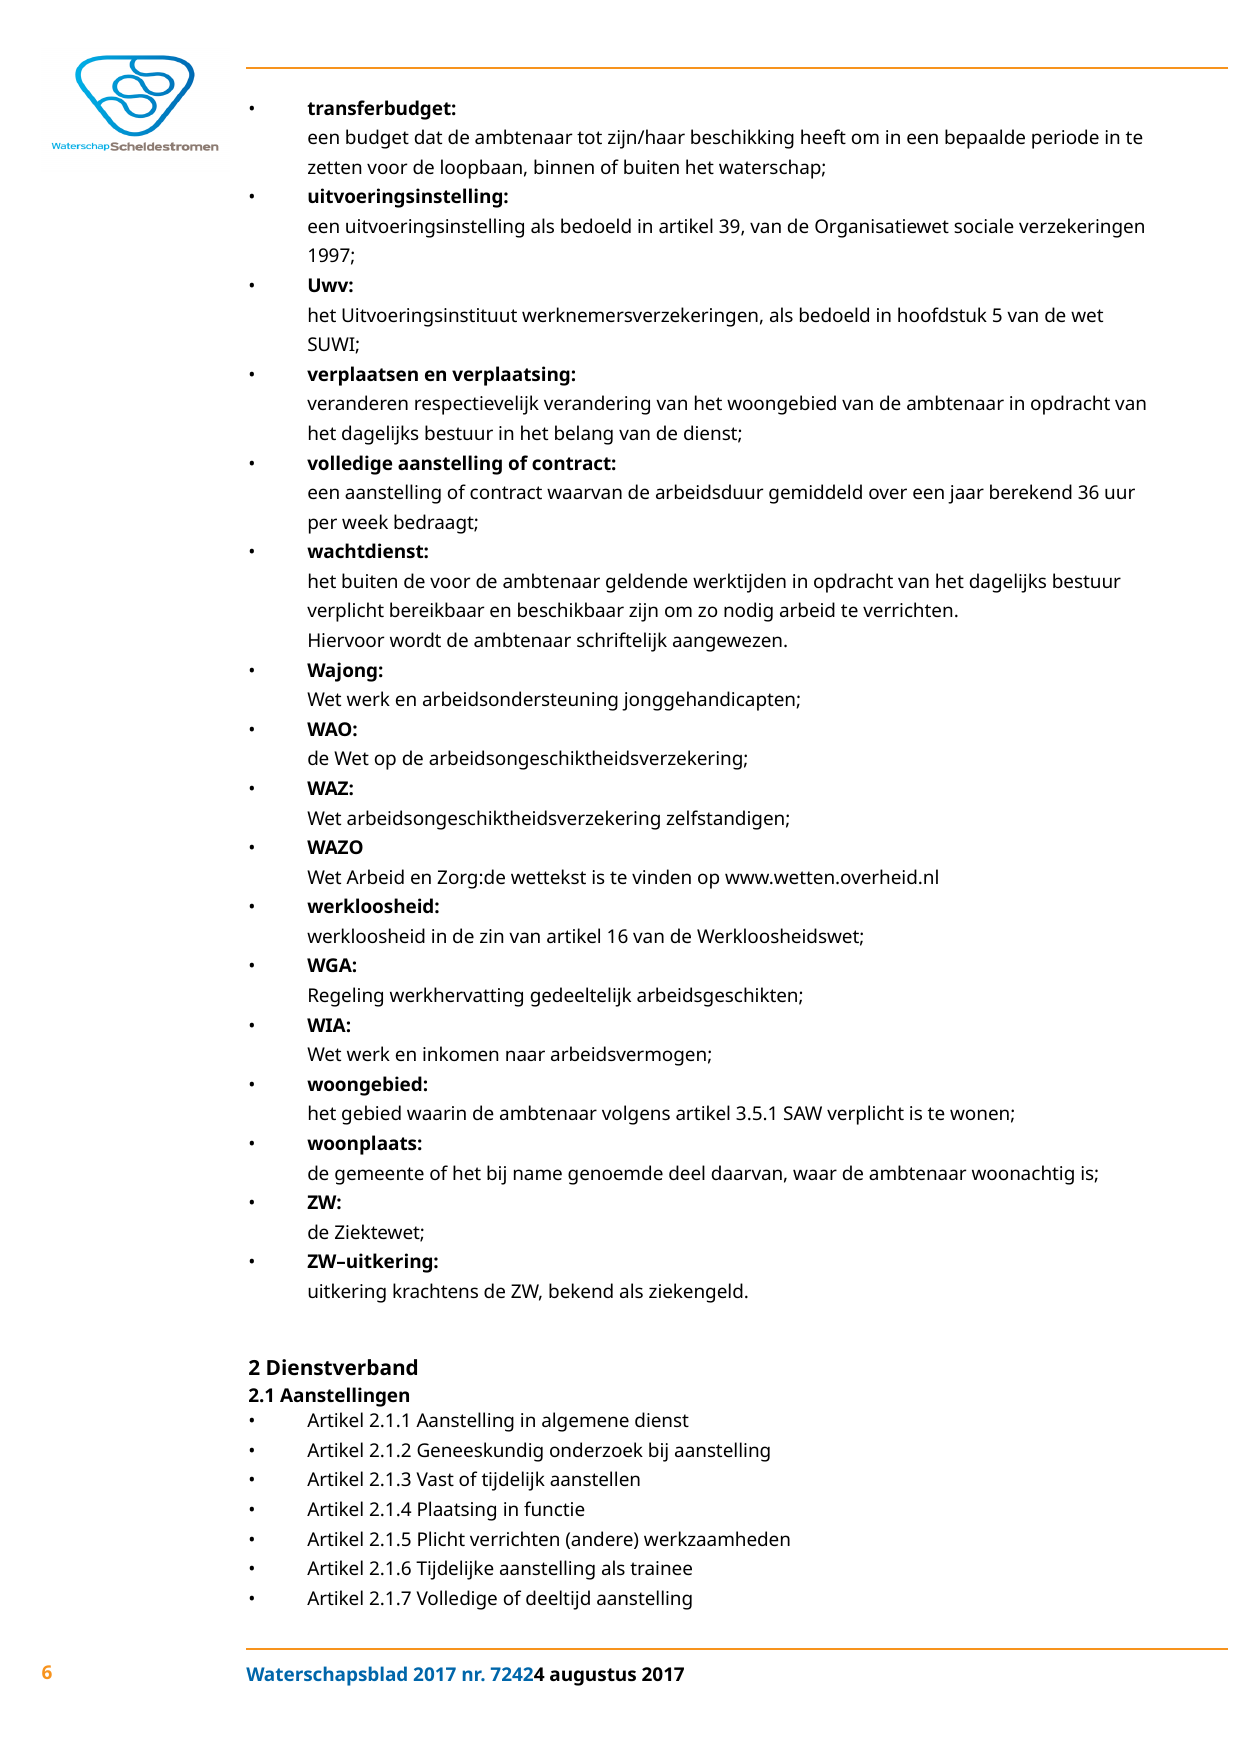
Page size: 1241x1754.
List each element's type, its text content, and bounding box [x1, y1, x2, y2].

list het gebied waarin de ambtenaar volgens artikel 3.5.1 SAW verplicht is te wonen; [248, 1101, 1152, 1126]
list Uwv: [248, 272, 1152, 298]
list Artikel 2.1.4 Plaatsing in functie [248, 1496, 1152, 1522]
list werkloosheid: [248, 893, 1152, 919]
list Regeling werkhervatting gedeeltelijk arbeidsgeschikten; [248, 982, 1152, 1008]
list Wet werk en inkomen naar arbeidsvermogen; [248, 1041, 1152, 1067]
list Wet Arbeid en Zorg:de wettekst is te vinden op www.wetten.overheid.nl [248, 864, 1152, 890]
list het Uitvoeringsinstituut werknemersverzekeringen, als bedoeld in hoofdstuk 5 van de wet SUWI; [248, 302, 1152, 357]
list WIA: [248, 1012, 1152, 1038]
list ZW–uitkering: [248, 1248, 1152, 1274]
list de Wet op de arbeidsongeschiktheidsverzekering; [248, 746, 1152, 771]
list veranderen respectievelijk verandering van het woongebied van de ambtenaar in opdracht van het dagelijks bestuur in het belang van de dienst; [248, 391, 1152, 446]
list volledige aanstelling of contract: [248, 450, 1152, 476]
list wachtdienst: [248, 538, 1152, 564]
list woonplaats: [248, 1130, 1152, 1156]
list WGA: [248, 953, 1152, 978]
list Artikel 2.1.6 Tijdelijke aanstelling als trainee [248, 1555, 1152, 1581]
list Wajong: [248, 657, 1152, 683]
list WAO: [248, 716, 1152, 742]
list WAZ: [248, 775, 1152, 801]
list Artikel 2.1.3 Vast of tijdelijk aanstellen [248, 1467, 1152, 1492]
list Artikel 2.1.5 Plicht verrichten (andere) werkzaamheden [248, 1526, 1152, 1552]
list WAZO [248, 834, 1152, 860]
list Artikel 2.1.2 Geneeskundig onderzoek bij aanstelling [248, 1437, 1152, 1463]
list verplaatsen en verplaatsing: [248, 361, 1152, 387]
list Wet arbeidsongeschiktheidsverzekering zelfstandigen; [248, 805, 1152, 831]
list de gemeente of het bij name genoemde deel daarvan, waar de ambtenaar woonachtig is; [248, 1160, 1152, 1186]
list woongebied: [248, 1071, 1152, 1097]
picture [41, 47, 231, 172]
list Artikel 2.1.7 Volledige of deeltijd aanstelling [248, 1585, 1152, 1611]
text 2 Dienstverband [248, 1353, 1152, 1382]
list werkloosheid in de zin van artikel 16 van de Werkloosheidswet; [248, 923, 1152, 949]
list uitvoeringsinstelling: [248, 183, 1152, 209]
list Wet werk en arbeidsondersteuning jonggehandicapten; [248, 686, 1152, 712]
list het buiten de voor de ambtenaar geldende werktijden in opdracht van het dagelijks bestuur verplicht bereikbaar en beschikbaar zijn om zo nodig arbeid te verrichten. [248, 568, 1152, 623]
list transferbudget: [248, 95, 1152, 121]
text 2.1 Aanstellingen [248, 1382, 1152, 1407]
list een uitvoeringsinstelling als bedoeld in artikel 39, van de Organisatiewet sociale verzekeringen 1997; [248, 213, 1152, 268]
list Hiervoor wordt de ambtenaar schriftelijk aangewezen. [248, 627, 1152, 653]
list ZW: [248, 1189, 1152, 1215]
list een budget dat de ambtenaar tot zijn/haar beschikking heeft om in een bepaalde periode in te zetten voor de loopbaan, binnen of buiten het waterschap; [248, 124, 1152, 180]
list een aanstelling of contract waarvan de arbeidsduur gemiddeld over een jaar berekend 36 uur per week bedraagt; [248, 479, 1152, 535]
list de Ziektewet; [248, 1219, 1152, 1245]
list Artikel 2.1.1 Aanstelling in algemene dienst [248, 1407, 1152, 1433]
list uitkering krachtens de ZW, bekend als ziekengeld. [248, 1278, 1152, 1304]
